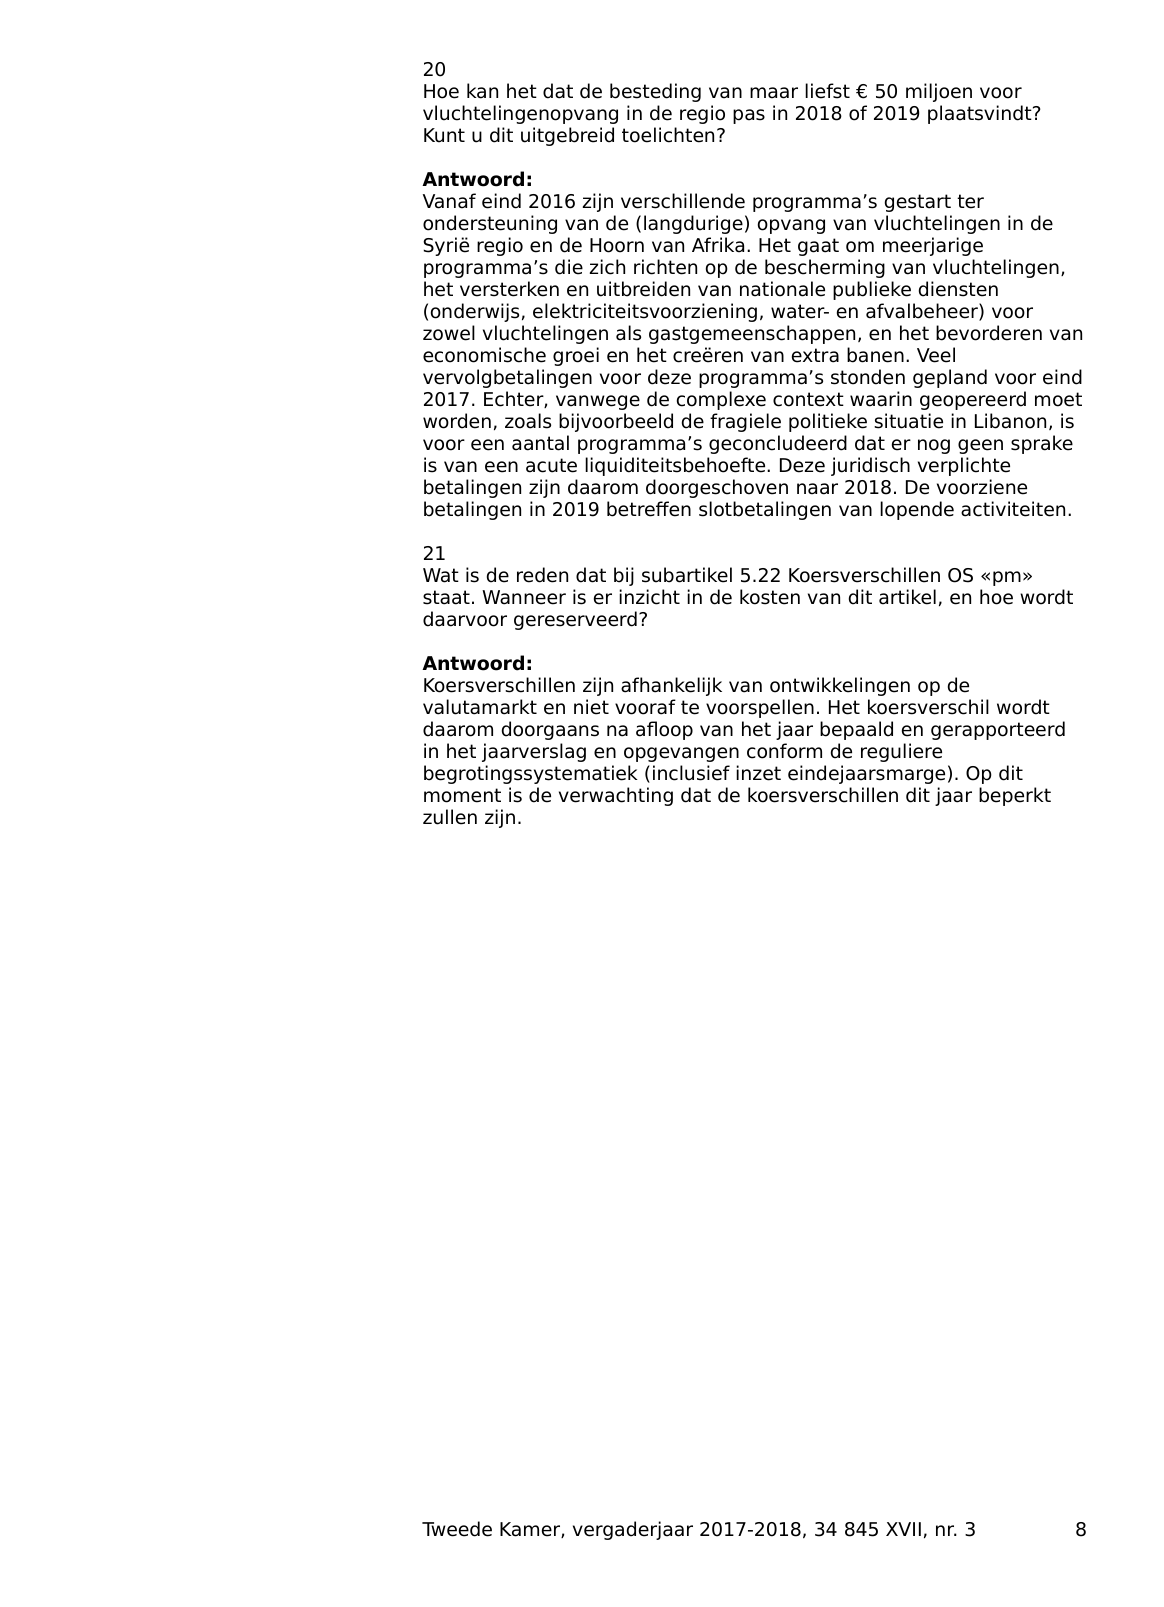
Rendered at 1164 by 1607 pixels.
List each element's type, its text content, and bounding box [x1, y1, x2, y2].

text Antwoord: [422, 169, 1087, 191]
text Koersverschillen zijn afhankelijk van ontwikkelingen op de valutamarkt en niet vooraf te voorspellen. Het koersverschil wordt daarom doorgaans na afloop van het jaar bepaald en gerapporteerd in het jaarverslag en opgevangen conform de reguliere begrotingssystematiek (inclusief inzet eindejaarsmarge). Op dit moment is de verwachting dat de koersverschillen dit jaar beperkt zullen zijn. [422, 675, 1087, 829]
text Wat is de reden dat bij subartikel 5.22 Koersverschillen OS «pm» staat. Wanneer is er inzicht in de kosten van dit artikel, en hoe wordt daarvoor gereserveerd? [422, 565, 1087, 631]
text Antwoord: [422, 653, 1087, 675]
text Hoe kan het dat de besteding van maar liefst € 50 miljoen voor vluchtelingenopvang in de regio pas in 2018 of 2019 plaatsvindt? Kunt u dit uitgebreid toelichten? [422, 81, 1087, 147]
text Vanaf eind 2016 zijn verschillende programma’s gestart ter ondersteuning van de (langdurige) opvang van vluchtelingen in de Syrië regio en de Hoorn van Afrika. Het gaat om meerjarige programma’s die zich richten op de bescherming van vluchtelingen, het versterken en uitbreiden van nationale publieke diensten (onderwijs, elektriciteitsvoorziening, water- en afvalbeheer) voor zowel vluchtelingen als gastgemeenschappen, en het bevorderen van economische groei en het creëren van extra banen. Veel vervolgbetalingen voor deze programma’s stonden gepland voor eind 2017. Echter, vanwege de complexe context waarin geopereerd moet worden, zoals bijvoorbeeld de fragiele politieke situatie in Libanon, is voor een aantal programma’s geconcludeerd dat er nog geen sprake is van een acute liquiditeitsbehoefte. Deze juridisch verplichte betalingen zijn daarom doorgeschoven naar 2018. De voorziene betalingen in 2019 betreffen slotbetalingen van lopende activiteiten. [422, 191, 1087, 521]
text 20 [422, 59, 1087, 81]
text 21 [422, 543, 1087, 565]
